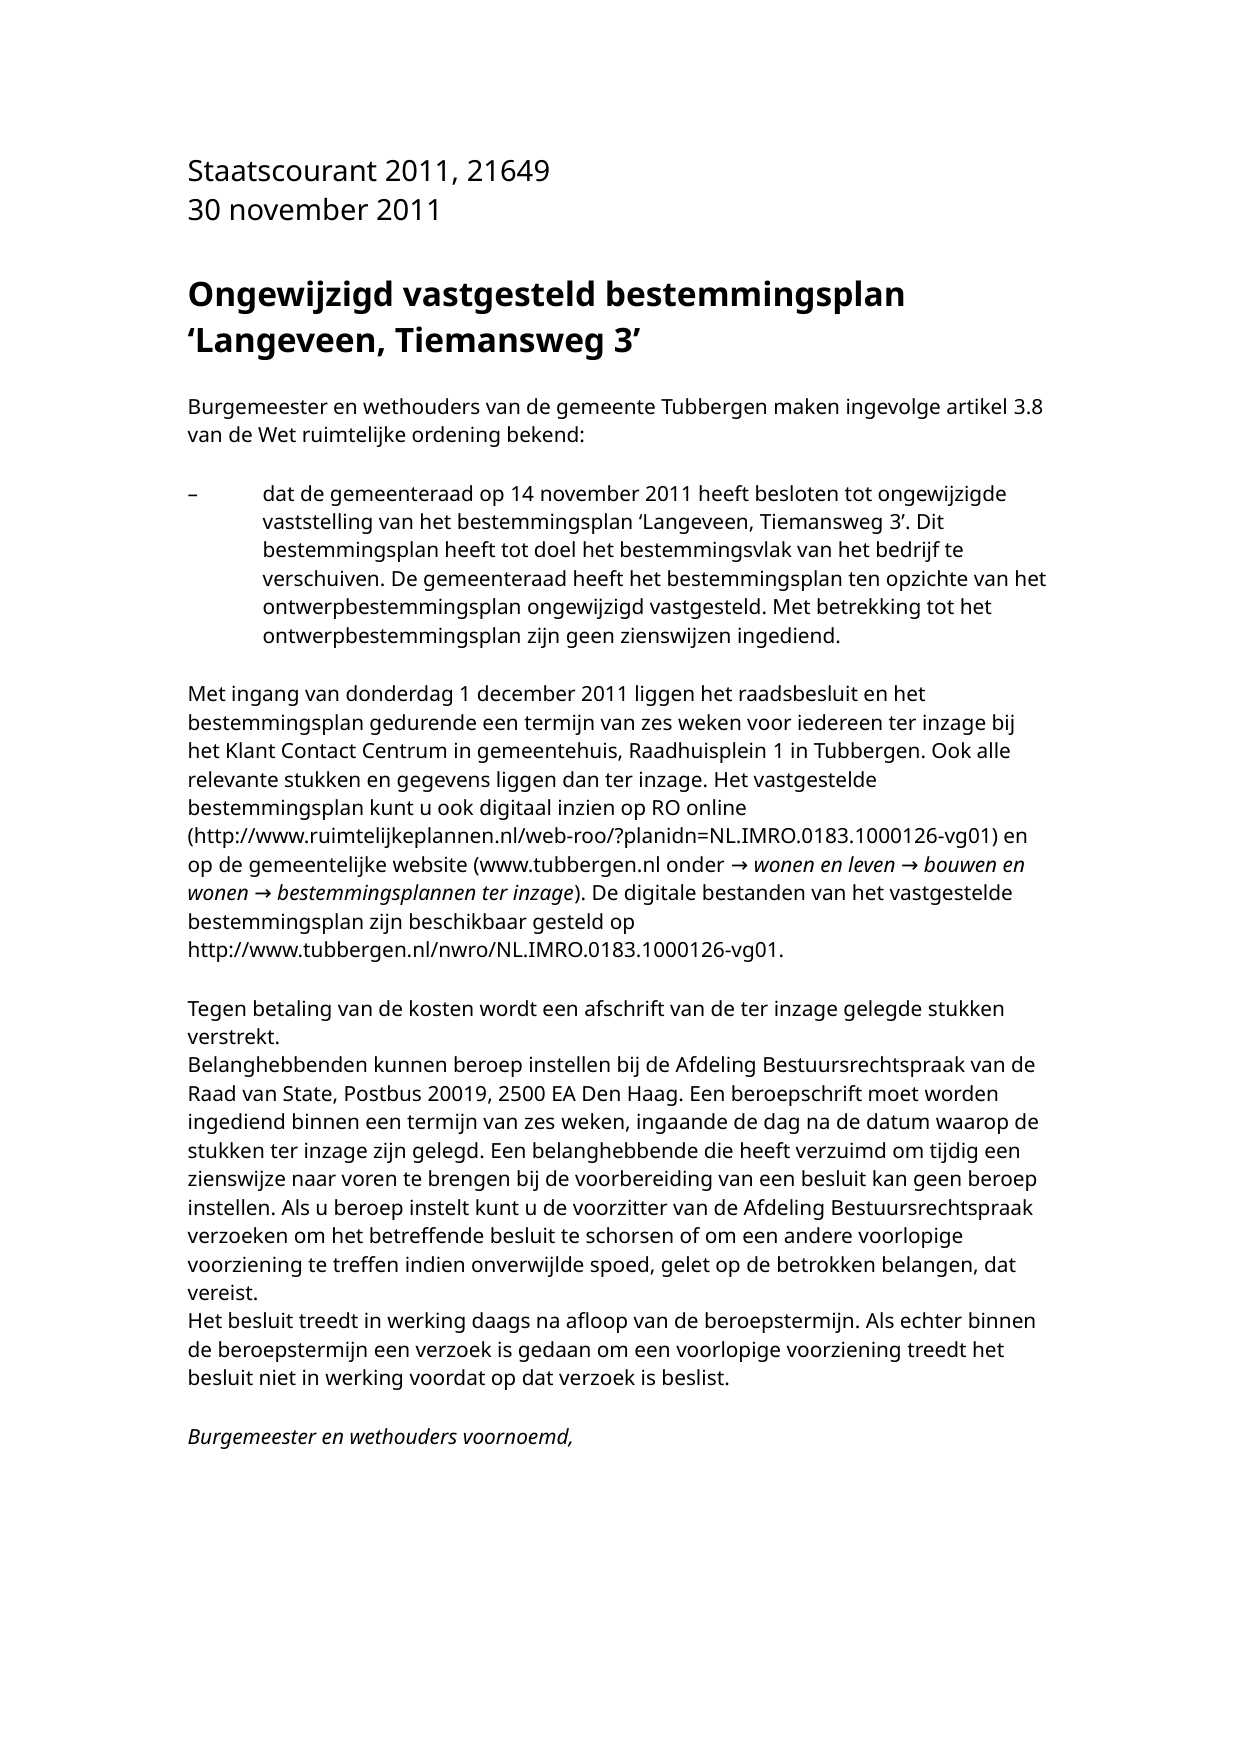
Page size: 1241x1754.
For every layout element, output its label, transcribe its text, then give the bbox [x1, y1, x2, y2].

list dat de gemeenteraad op 14 november 2011 heeft besloten tot ongewijzigde vaststelling van het bestemmingsplan ‘Langeveen, Tiemansweg 3’. Dit bestemmingsplan heeft tot doel het bestemmingsvlak van het bedrijf te verschuiven. De gemeenteraad heeft het bestemmingsplan ten opzichte van het ontwerpbestemmingsplan ongewijzigd vastgesteld. Met betrekking tot het ontwerpbestemmingsplan zijn geen zienswijzen ingediend. [187, 479, 1053, 649]
text Staatscourant 2011, 21649 [187, 150, 1053, 190]
text Het besluit treedt in werking daags na afloop van de beroepstermijn. Als echter binnen de beroepstermijn een verzoek is gedaan om een voorlopige voorziening treedt het besluit niet in werking voordat op dat verzoek is beslist. [187, 1307, 1053, 1392]
text Met ingang van donderdag 1 december 2011 liggen het raadsbesluit en het bestemmingsplan gedurende een termijn van zes weken voor iedereen ter inzage bij het Klant Contact Centrum in gemeentehuis, Raadhuisplein 1 in Tubbergen. Ook alle relevante stukken en gegevens liggen dan ter inzage. Het vastgestelde bestemmingsplan kunt u ook digitaal inzien op RO online (http://www.ruimtelijkeplannen.nl/web-roo/?planidn=NL.IMRO.0183.1000126-vg01) en op de gemeentelijke website (www.tubbergen.nl onder → wonen en leven → bouwen en wonen → bestemmingsplannen ter inzage). De digitale bestanden van het vastgestelde bestemmingsplan zijn beschikbaar gesteld op http://www.tubbergen.nl/nwro/NL.IMRO.0183.1000126-vg01. [187, 679, 1053, 964]
text Burgemeester en wethouders voornoemd, [187, 1422, 1053, 1450]
text Tegen betaling van de kosten wordt een afschrift van de ter inzage gelegde stukken verstrekt. [187, 994, 1053, 1051]
subtitle Ongewijzigd vastgesteld bestemmingsplan ‘Langeveen, Tiemansweg 3’ [187, 271, 1053, 362]
text Burgemeester en wethouders van de gemeente Tubbergen maken ingevolge artikel 3.8 van de Wet ruimtelijke ordening bekend: [187, 392, 1053, 449]
text Belanghebbenden kunnen beroep instellen bij de Afdeling Bestuursrechtspraak van de Raad van State, Postbus 20019, 2500 EA Den Haag. Een beroepschrift moet worden ingediend binnen een termijn van zes weken, ingaande de dag na de datum waarop de stukken ter inzage zijn gelegd. Een belanghebbende die heeft verzuimd om tijdig een zienswijze naar voren te brengen bij de voorbereiding van een besluit kan geen beroep instellen. Als u beroep instelt kunt u de voorzitter van de Afdeling Bestuursrechtspraak verzoeken om het betreffende besluit te schorsen of om een andere voorlopige voorziening te treffen indien onverwijlde spoed, gelet op de betrokken belangen, dat vereist. [187, 1051, 1053, 1307]
text 30 november 2011 [187, 190, 1053, 229]
